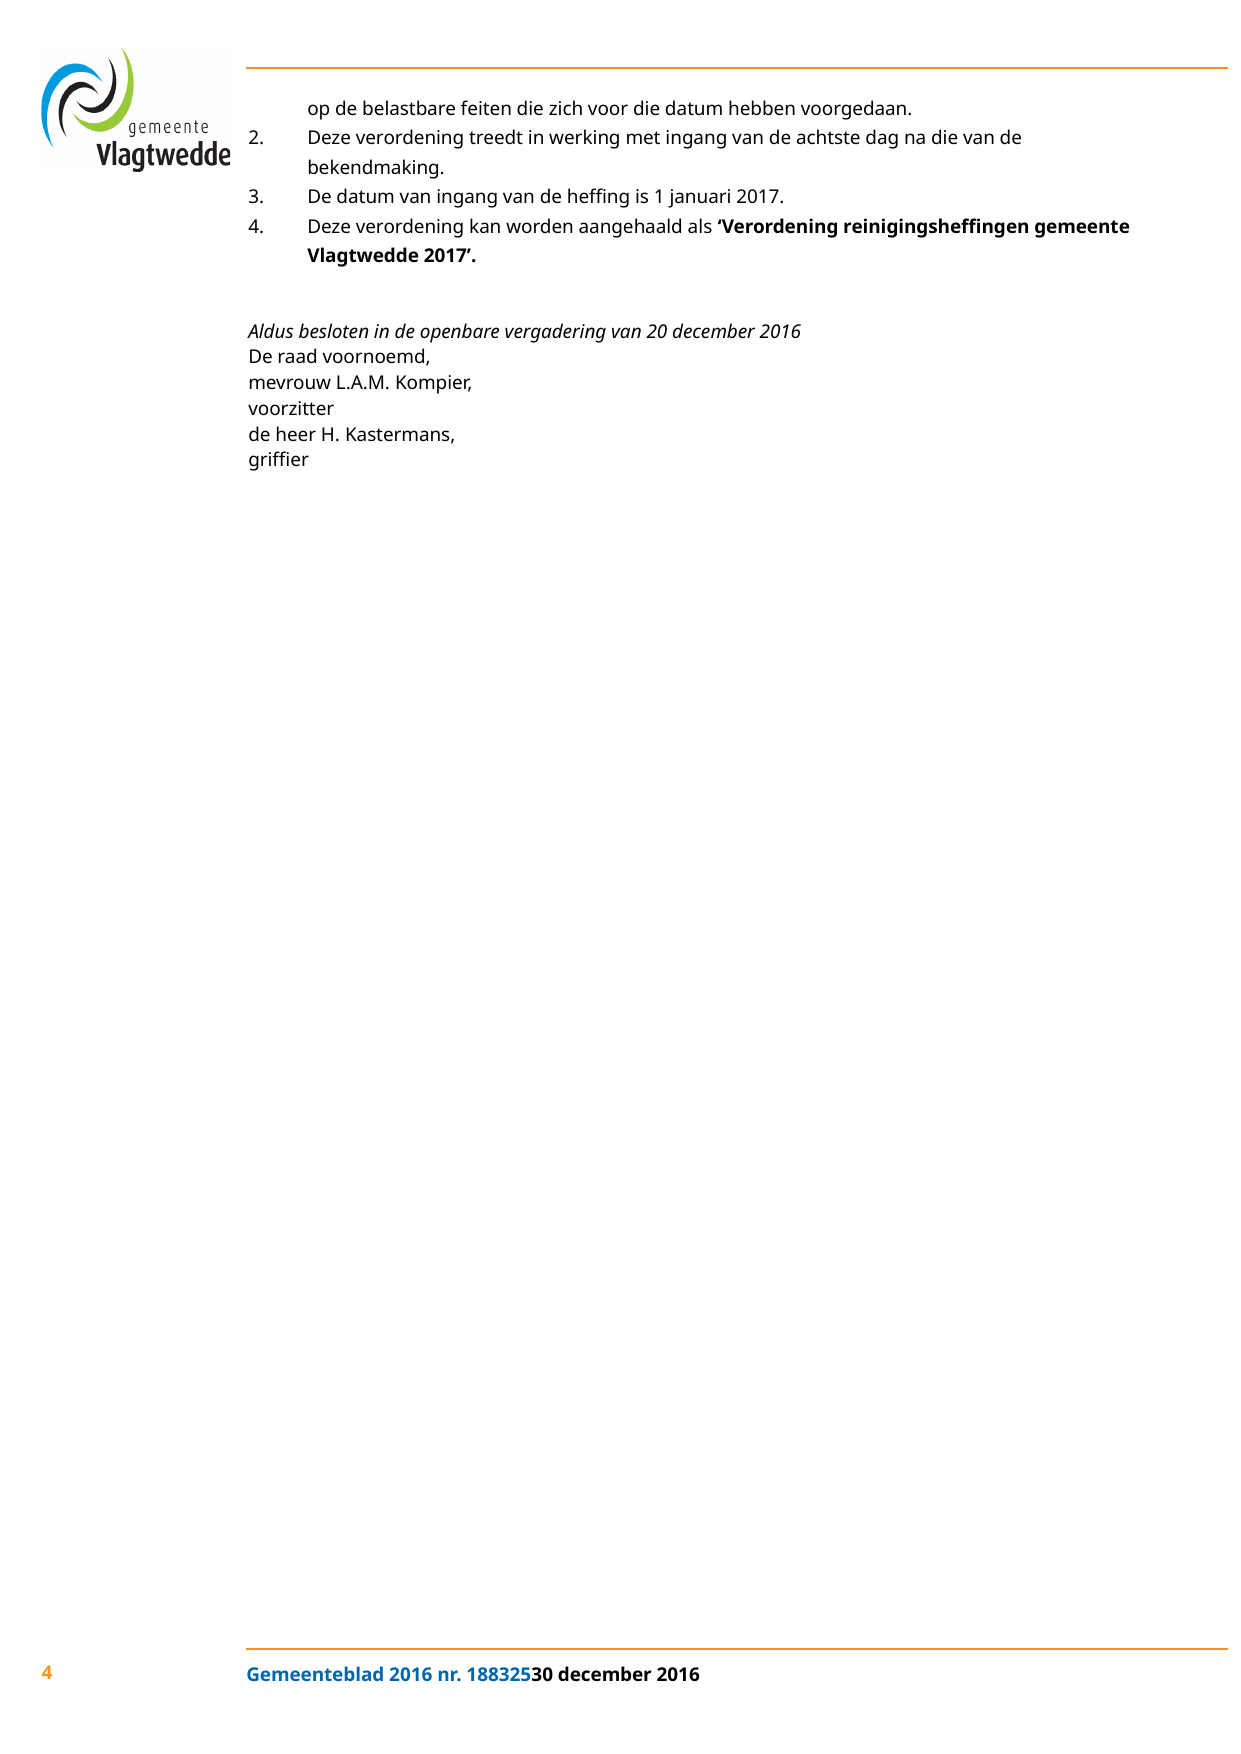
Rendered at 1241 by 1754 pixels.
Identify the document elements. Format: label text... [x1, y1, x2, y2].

text voorzitter [248, 395, 1152, 421]
list op de belastbare feiten die zich voor die datum hebben voorgedaan. [248, 95, 1152, 121]
text De raad voornoemd, [248, 344, 1152, 369]
text Aldus besloten in de openbare vergadering van 20 december 2016 [248, 318, 1152, 344]
list Deze verordening kan worden aangehaald als ‘Verordening reinigingsheffingen gemeente Vlagtwedde 2017’. [248, 213, 1152, 268]
list De datum van ingang van de heffing is 1 januari 2017. [248, 183, 1152, 209]
text griffier [248, 447, 1152, 472]
list Deze verordening treedt in werking met ingang van de achtste dag na die van de bekendmaking. [248, 124, 1152, 180]
picture [41, 47, 231, 172]
text de heer H. Kastermans, [248, 421, 1152, 447]
text mevrouw L.A.M. Kompier, [248, 369, 1152, 395]
